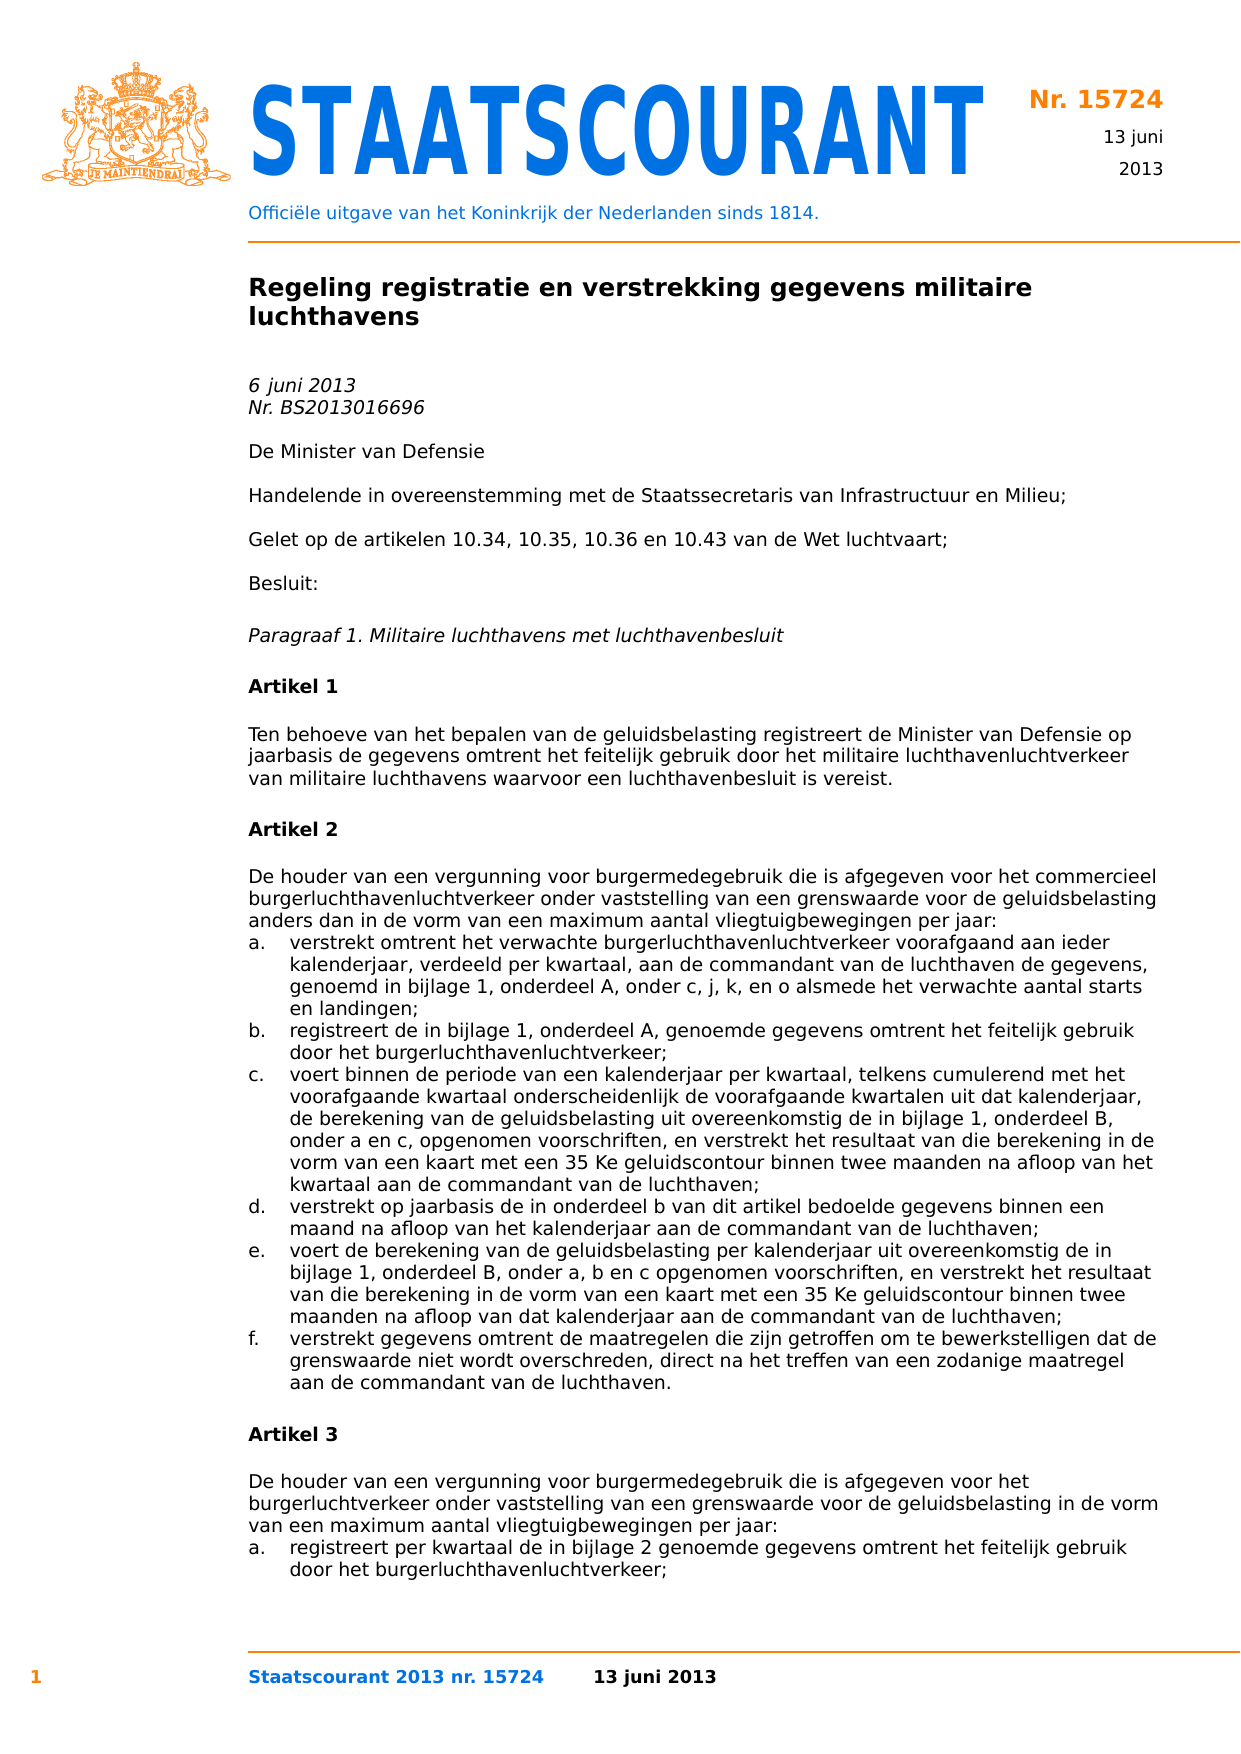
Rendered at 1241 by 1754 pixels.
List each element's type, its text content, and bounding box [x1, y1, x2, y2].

text f. verstrekt gegevens omtrent de maatregelen die zijn getroffen om te bewerkstelligen dat de grenswaarde niet wordt overschreden, direct na het treffen van een zodanige maatregel aan de commandant van de luchthaven. [248, 1328, 1163, 1394]
text b. registreert de in bijlage 1, onderdeel A, genoemde gegevens omtrent het feitelijk gebruik door het burgerluchthavenluchtverkeer; [248, 1020, 1163, 1064]
text Gelet op de artikelen 10.34, 10.35, 10.36 en 10.43 van de Wet luchtvaart; [248, 529, 1163, 551]
table_header STAATSCOURANT [248, 62, 998, 203]
text e. voert de berekening van de geluidsbelasting per kalenderjaar uit overeenkomstig de in bijlage 1, onderdeel B, onder a, b en c opgenomen voorschriften, en verstrekt het resultaat van die berekening in de vorm van een kaart met een 35 Ke geluidscontour binnen twee maanden na afloop van dat kalenderjaar aan de commandant van de luchthaven; [248, 1240, 1163, 1328]
text a. verstrekt omtrent het verwachte burgerluchthavenluchtverkeer voorafgaand aan ieder kalenderjaar, verdeeld per kwartaal, aan de commandant van de luchthaven de gegevens, genoemd in bijlage 1, onderdeel A, onder c, j, k, en o alsmede het verwachte aantal starts en landingen; [248, 932, 1163, 1020]
text Besluit: [248, 572, 1163, 594]
text Ten behoeve van het bepalen van de geluidsbelasting registreert de Minister van Defensie op jaarbasis de gegevens omtrent het feitelijk gebruik door het militaire luchthavenluchtverkeer van militaire luchthavens waarvoor een luchthavenbesluit is vereist. [248, 723, 1163, 789]
text c. voert binnen de periode van een kalenderjaar per kwartaal, telkens cumulerend met het voorafgaande kwartaal onderscheidenlijk de voorafgaande kwartalen uit dat kalenderjaar, de berekening van de geluidsbelasting uit overeenkomstig de in bijlage 1, onderdeel B, onder a en c, opgenomen voorschriften, en verstrekt het resultaat van die berekening in de vorm van een kaart met een 35 Ke geluidscontour binnen twee maanden na afloop van het kwartaal aan de commandant van de luchthaven; [248, 1064, 1163, 1196]
subtitle Paragraaf 1. Militaire luchthavens met luchthavenbesluit [248, 624, 1163, 646]
subtitle Artikel 1 [248, 676, 1163, 698]
picture [41, 62, 231, 186]
subtitle Artikel 3 [248, 1424, 1163, 1446]
text De houder van een vergunning voor burgermedegebruik die is afgegeven voor het burgerluchtverkeer onder vaststelling van een grenswaarde voor de geluidsbelasting in de vorm van een maximum aantal vliegtuigbewegingen per jaar: [248, 1471, 1163, 1537]
table_header Nr. 15724 [998, 62, 1240, 121]
table_cell 13 juni [998, 121, 1240, 153]
subtitle Regeling registratie en verstrekking gegevens militaire luchthavens [248, 273, 1163, 331]
text De Minister van Defensie [248, 441, 1163, 463]
text 6 juni 2013 [248, 375, 1163, 397]
text Handelende in overeenstemming met de Staatssecretaris van Infrastructuur en Milieu; [248, 485, 1163, 507]
text a. registreert per kwartaal de in bijlage 2 genoemde gegevens omtrent het feitelijk gebruik door het burgerluchthavenluchtverkeer; [248, 1537, 1163, 1581]
table_cell Officiële uitgave van het Koninkrijk der Nederlanden sinds 1814. [248, 203, 1240, 241]
table_header [25, 62, 248, 241]
text De houder van een vergunning voor burgermedegebruik die is afgegeven voor het commercieel burgerluchthavenluchtverkeer onder vaststelling van een grenswaarde voor de geluidsbelasting anders dan in de vorm van een maximum aantal vliegtuigbewegingen per jaar: [248, 866, 1163, 932]
text d. verstrekt op jaarbasis de in onderdeel b van dit artikel bedoelde gegevens binnen een maand na afloop van het kalenderjaar aan de commandant van de luchthaven; [248, 1196, 1163, 1240]
subtitle Artikel 2 [248, 819, 1163, 841]
table_cell 2013 [998, 153, 1240, 203]
text Nr. BS2013016696 [248, 397, 1163, 419]
